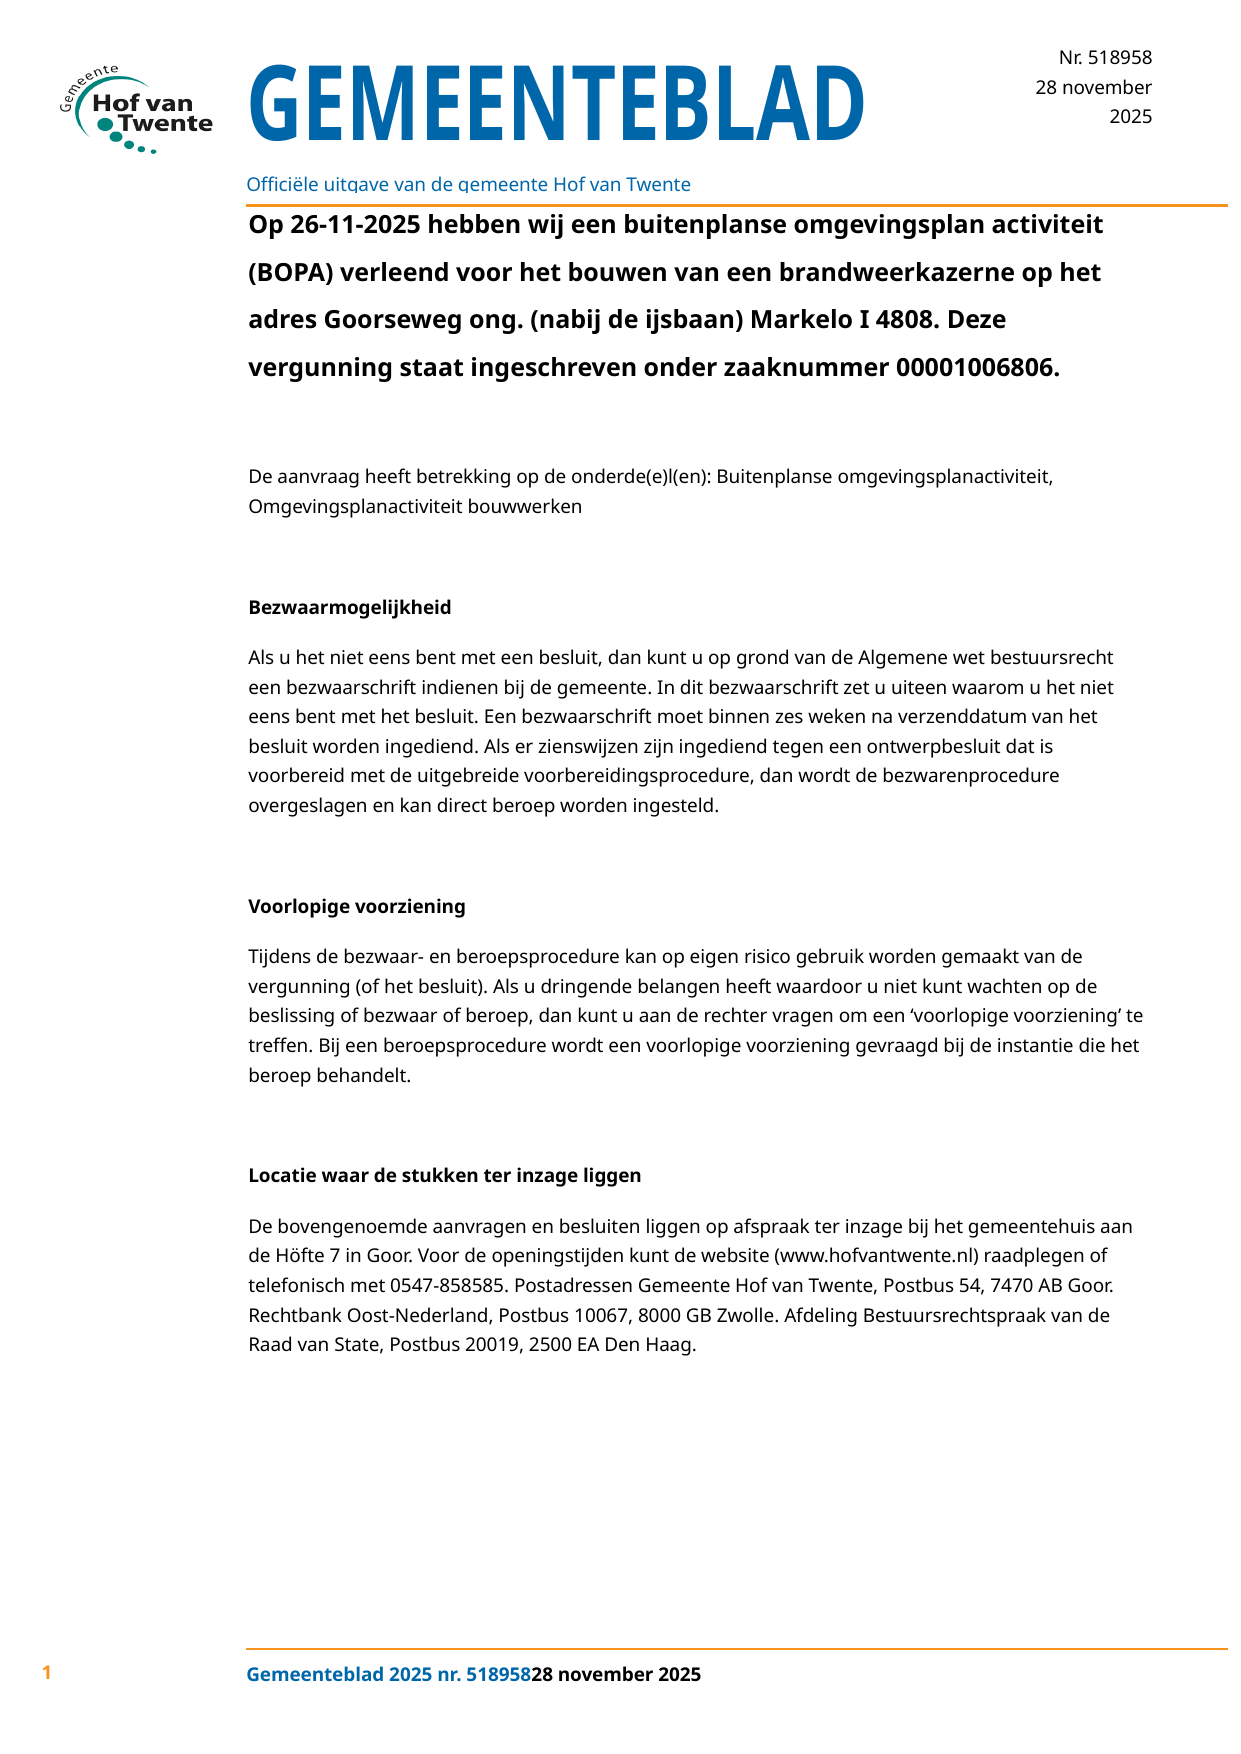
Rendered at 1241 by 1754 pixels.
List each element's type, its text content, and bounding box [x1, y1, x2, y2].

text Locatie waar de stukken ter inzage liggen [248, 1163, 1152, 1188]
picture [41, 47, 231, 172]
text Bezwaarmogelijkheid [248, 594, 1152, 620]
text Voorlopige voorziening [248, 893, 1152, 919]
text De aanvraag heeft betrekking op de onderde(e)l(en): Buitenplanse omgevingsplanactiviteit, Omgevingsplanactiviteit bouwwerken [248, 463, 1152, 519]
text Tijdens de bezwaar- en beroepsprocedure kan op eigen risico gebruik worden gemaakt van de vergunning (of het besluit). Als u dringende belangen heeft waardoor u niet kunt wachten op de beslissing of bezwaar of beroep, dan kunt u aan de rechter vragen om een ‘voorlopige voorziening’ te treffen. Bij een beroepsprocedure wordt een voorlopige voorziening gevraagd bij de instantie die het beroep behandelt. [248, 943, 1152, 1088]
text Op 26-11-2025 hebben wij een buitenplanse omgevingsplan activiteit (BOPA) verleend voor het bouwen van een brandweerkazerne op het adres Goorseweg ong. (nabij de ijsbaan) Markelo I 4808. Deze vergunning staat ingeschreven onder zaaknummer 00001006806. [248, 207, 1152, 384]
text De bovengenoemde aanvragen en besluiten liggen op afspraak ter inzage bij het gemeentehuis aan de Höfte 7 in Goor. Voor de openingstijden kunt de website (www.hofvantwente.nl) raadplegen of telefonisch met 0547-858585. Postadressen Gemeente Hof van Twente, Postbus 54, 7470 AB Goor. Rechtbank Oost-Nederland, Postbus 10067, 8000 GB Zwolle. Afdeling Bestuursrechtspraak van de Raad van State, Postbus 20019, 2500 EA Den Haag. [248, 1213, 1152, 1357]
text Als u het niet eens bent met een besluit, dan kunt u op grond van de Algemene wet bestuursrecht een bezwaarschrift indienen bij de gemeente. In dit bezwaarschrift zet u uiteen waarom u het niet eens bent met het besluit. Een bezwaarschrift moet binnen zes weken na verzenddatum van het besluit worden ingediend. Als er zienswijzen zijn ingediend tegen een ontwerpbesluit dat is voorbereid met de uitgebreide voorbereidingsprocedure, dan wordt de bezwarenprocedure overgeslagen en kan direct beroep worden ingesteld. [248, 644, 1152, 818]
